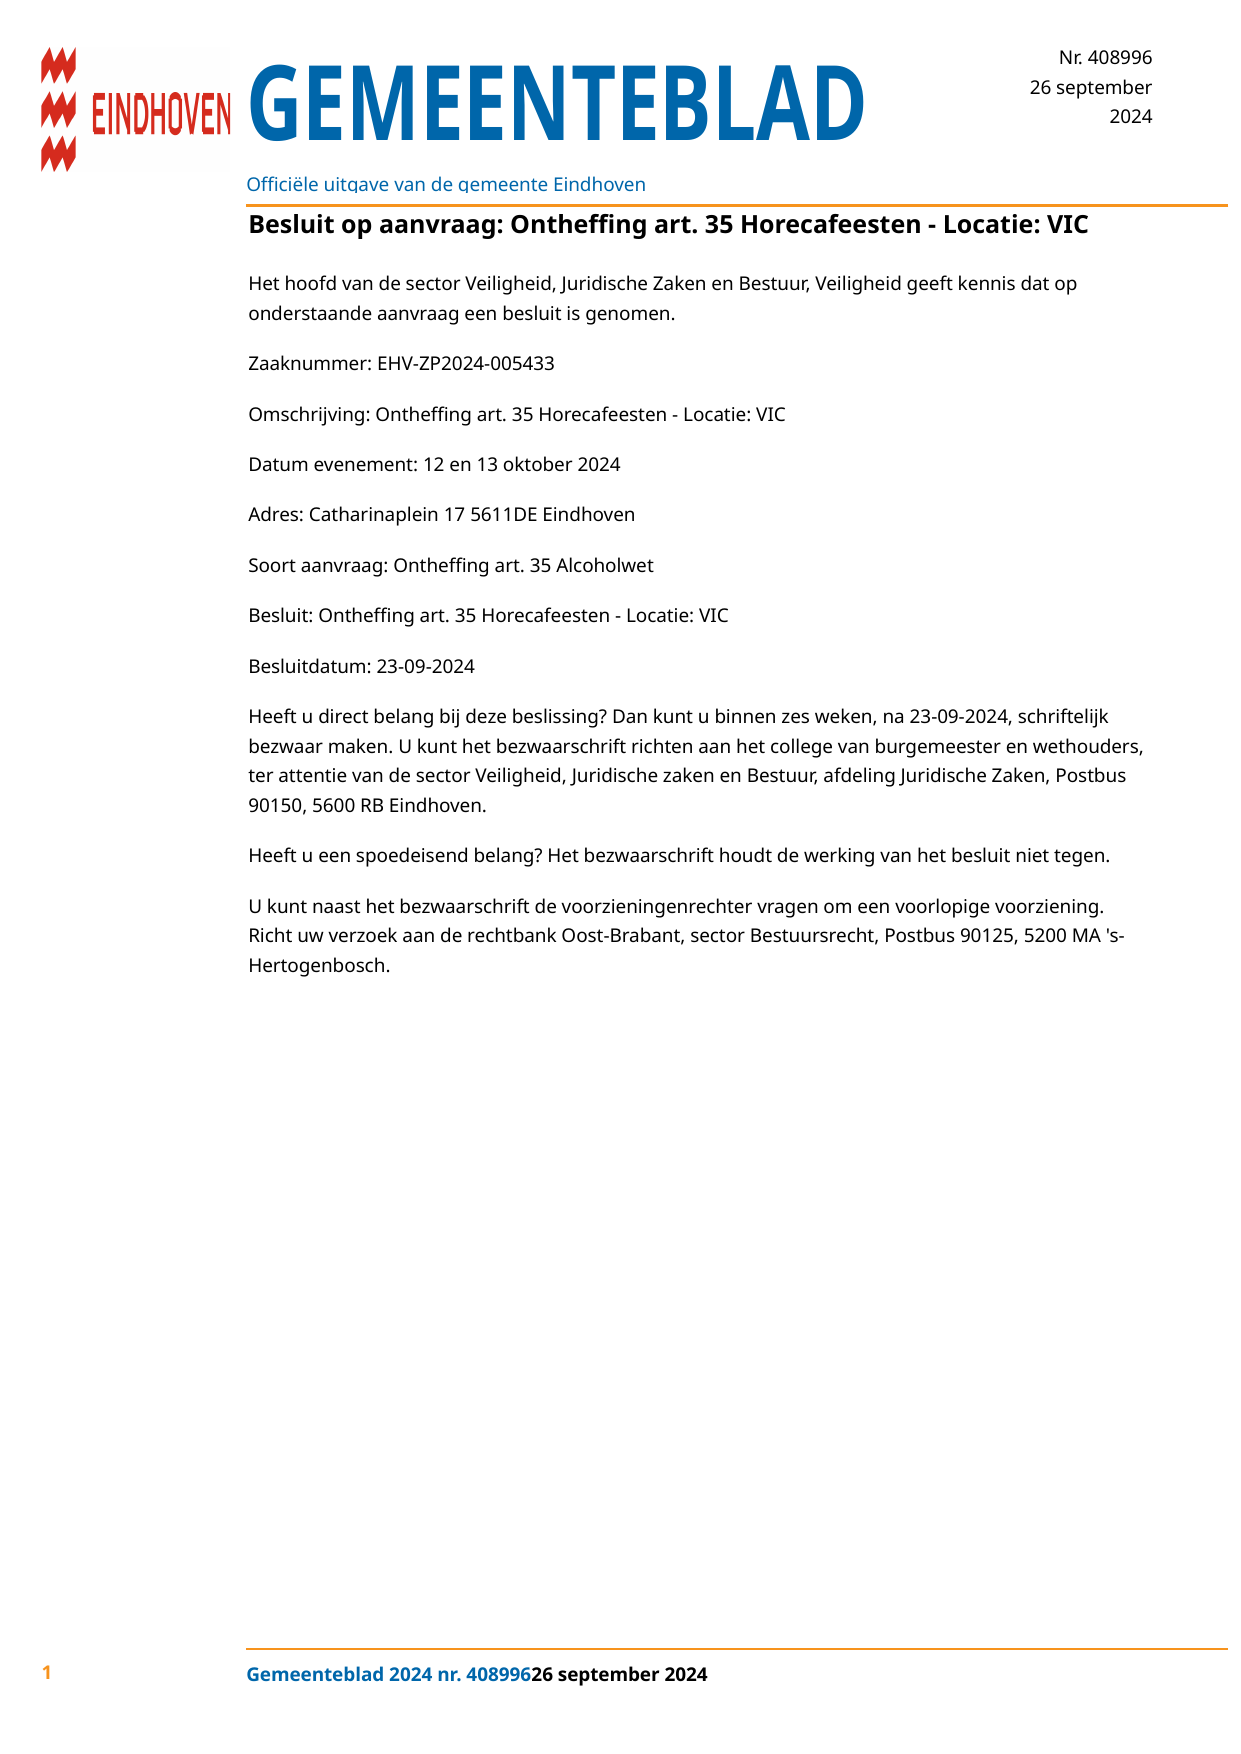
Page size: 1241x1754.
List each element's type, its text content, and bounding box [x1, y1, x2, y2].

text Besluit op aanvraag: Ontheffing art. 35 Horecafeesten - Locatie: VIC [248, 207, 1152, 241]
text Besluit: Ontheffing art. 35 Horecafeesten - Locatie: VIC [248, 602, 1152, 628]
text Datum evenement: 12 en 13 oktober 2024 [248, 451, 1152, 477]
text Heeft u een spoedeisend belang? Het bezwaarschrift houdt de werking van het besluit niet tegen. [248, 842, 1152, 868]
text U kunt naast het bezwaarschrift de voorzieningenrechter vragen om een voorlopige voorziening. Richt uw verzoek aan de rechtbank Oost-Brabant, sector Bestuursrecht, Postbus 90125, 5200 MA 's-Hertogenbosch. [248, 893, 1152, 978]
picture [41, 47, 231, 172]
text Het hoofd van de sector Veiligheid, Juridische Zaken en Bestuur, Veiligheid geeft kennis dat op onderstaande aanvraag een besluit is genomen. [248, 270, 1152, 326]
text Zaaknummer: EHV-ZP2024-005433 [248, 350, 1152, 376]
text Soort aanvraag: Ontheffing art. 35 Alcoholwet [248, 552, 1152, 578]
text Heeft u direct belang bij deze beslissing? Dan kunt u binnen zes weken, na 23-09-2024, schriftelijk bezwaar maken. U kunt het bezwaarschrift richten aan het college van burgemeester en wethouders, ter attentie van de sector Veiligheid, Juridische zaken en Bestuur, afdeling Juridische Zaken, Postbus 90150, 5600 RB Eindhoven. [248, 703, 1152, 818]
text Adres: Catharinaplein 17 5611DE Eindhoven [248, 502, 1152, 527]
text Omschrijving: Ontheffing art. 35 Horecafeesten - Locatie: VIC [248, 401, 1152, 426]
text Besluitdatum: 23-09-2024 [248, 653, 1152, 678]
